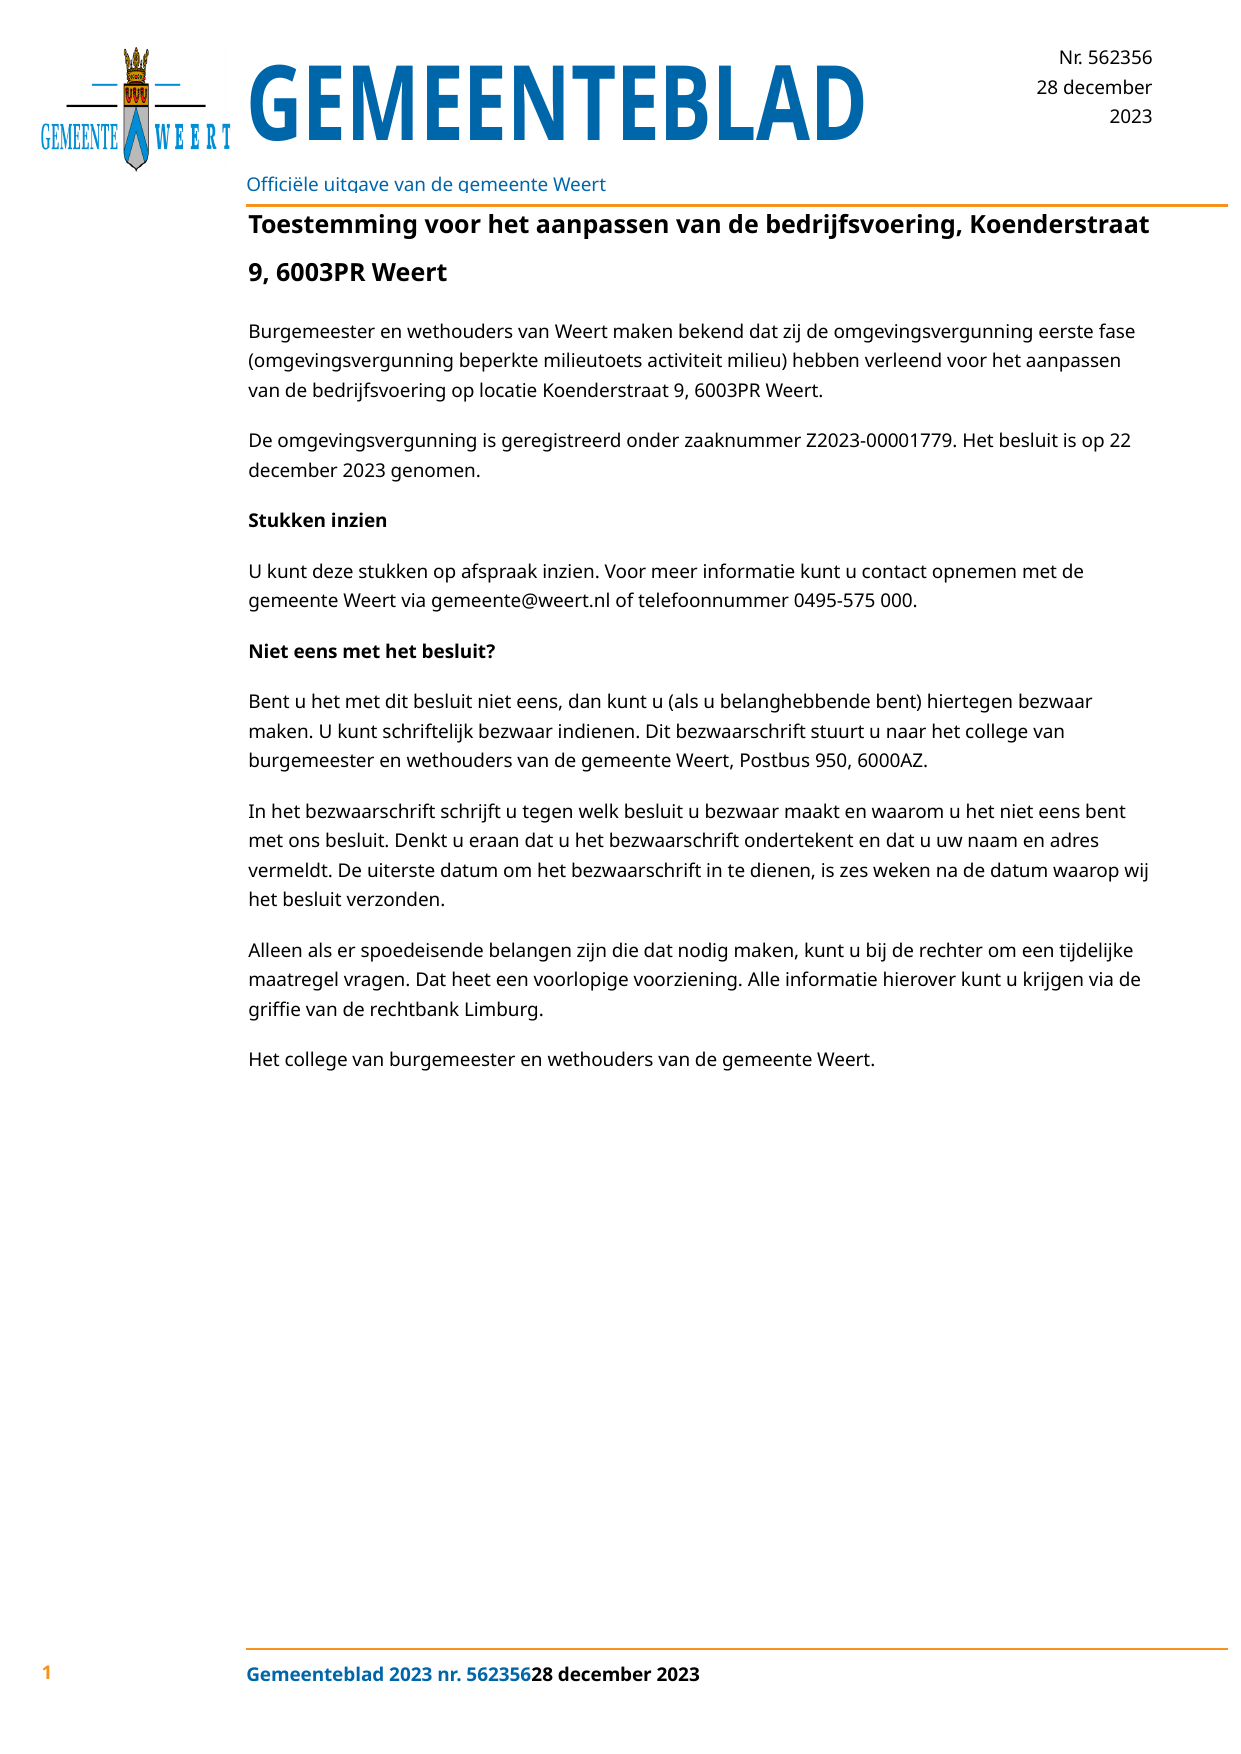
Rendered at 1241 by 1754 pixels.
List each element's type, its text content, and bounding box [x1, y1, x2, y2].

text Bent u het met dit besluit niet eens, dan kunt u (als u belanghebbende bent) hiertegen bezwaar maken. U kunt schriftelijk bezwaar indienen. Dit bezwaarschrift stuurt u naar het college van burgemeester en wethouders van de gemeente Weert, Postbus 950, 6000AZ. [248, 688, 1152, 773]
picture [41, 47, 231, 172]
text In het bezwaarschrift schrijft u tegen welk besluit u bezwaar maakt en waarom u het niet eens bent met ons besluit. Denkt u eraan dat u het bezwaarschrift ondertekent en dat u uw naam en adres vermeldt. De uiterste datum om het bezwaarschrift in te dienen, is zes weken na de datum waarop wij het besluit verzonden. [248, 798, 1152, 912]
text Toestemming voor het aanpassen van de bedrijfsvoering, Koenderstraat 9, 6003PR Weert [248, 207, 1152, 288]
text Niet eens met het besluit? [248, 638, 1152, 664]
text Burgemeester en wethouders van Weert maken bekend dat zij de omgevingsvergunning eerste fase (omgevingsvergunning beperkte milieutoets activiteit milieu) hebben verleend voor het aanpassen van de bedrijfsvoering op locatie Koenderstraat 9, 6003PR Weert. [248, 318, 1152, 403]
text Stukken inzien [248, 507, 1152, 533]
text U kunt deze stukken op afspraak inzien. Voor meer informatie kunt u contact opnemen met de gemeente Weert via gemeente@weert.nl of telefoonnummer 0495-575 000. [248, 558, 1152, 613]
text Het college van burgemeester en wethouders van de gemeente Weert. [248, 1047, 1152, 1072]
text De omgevingsvergunning is geregistreerd onder zaaknummer Z2023-00001779. Het besluit is op 22 december 2023 genomen. [248, 427, 1152, 483]
text Alleen als er spoedeisende belangen zijn die dat nodig maken, kunt u bij de rechter om een tijdelijke maatregel vragen. Dat heet een voorlopige voorziening. Alle informatie hierover kunt u krijgen via de griffie van de rechtbank Limburg. [248, 937, 1152, 1022]
